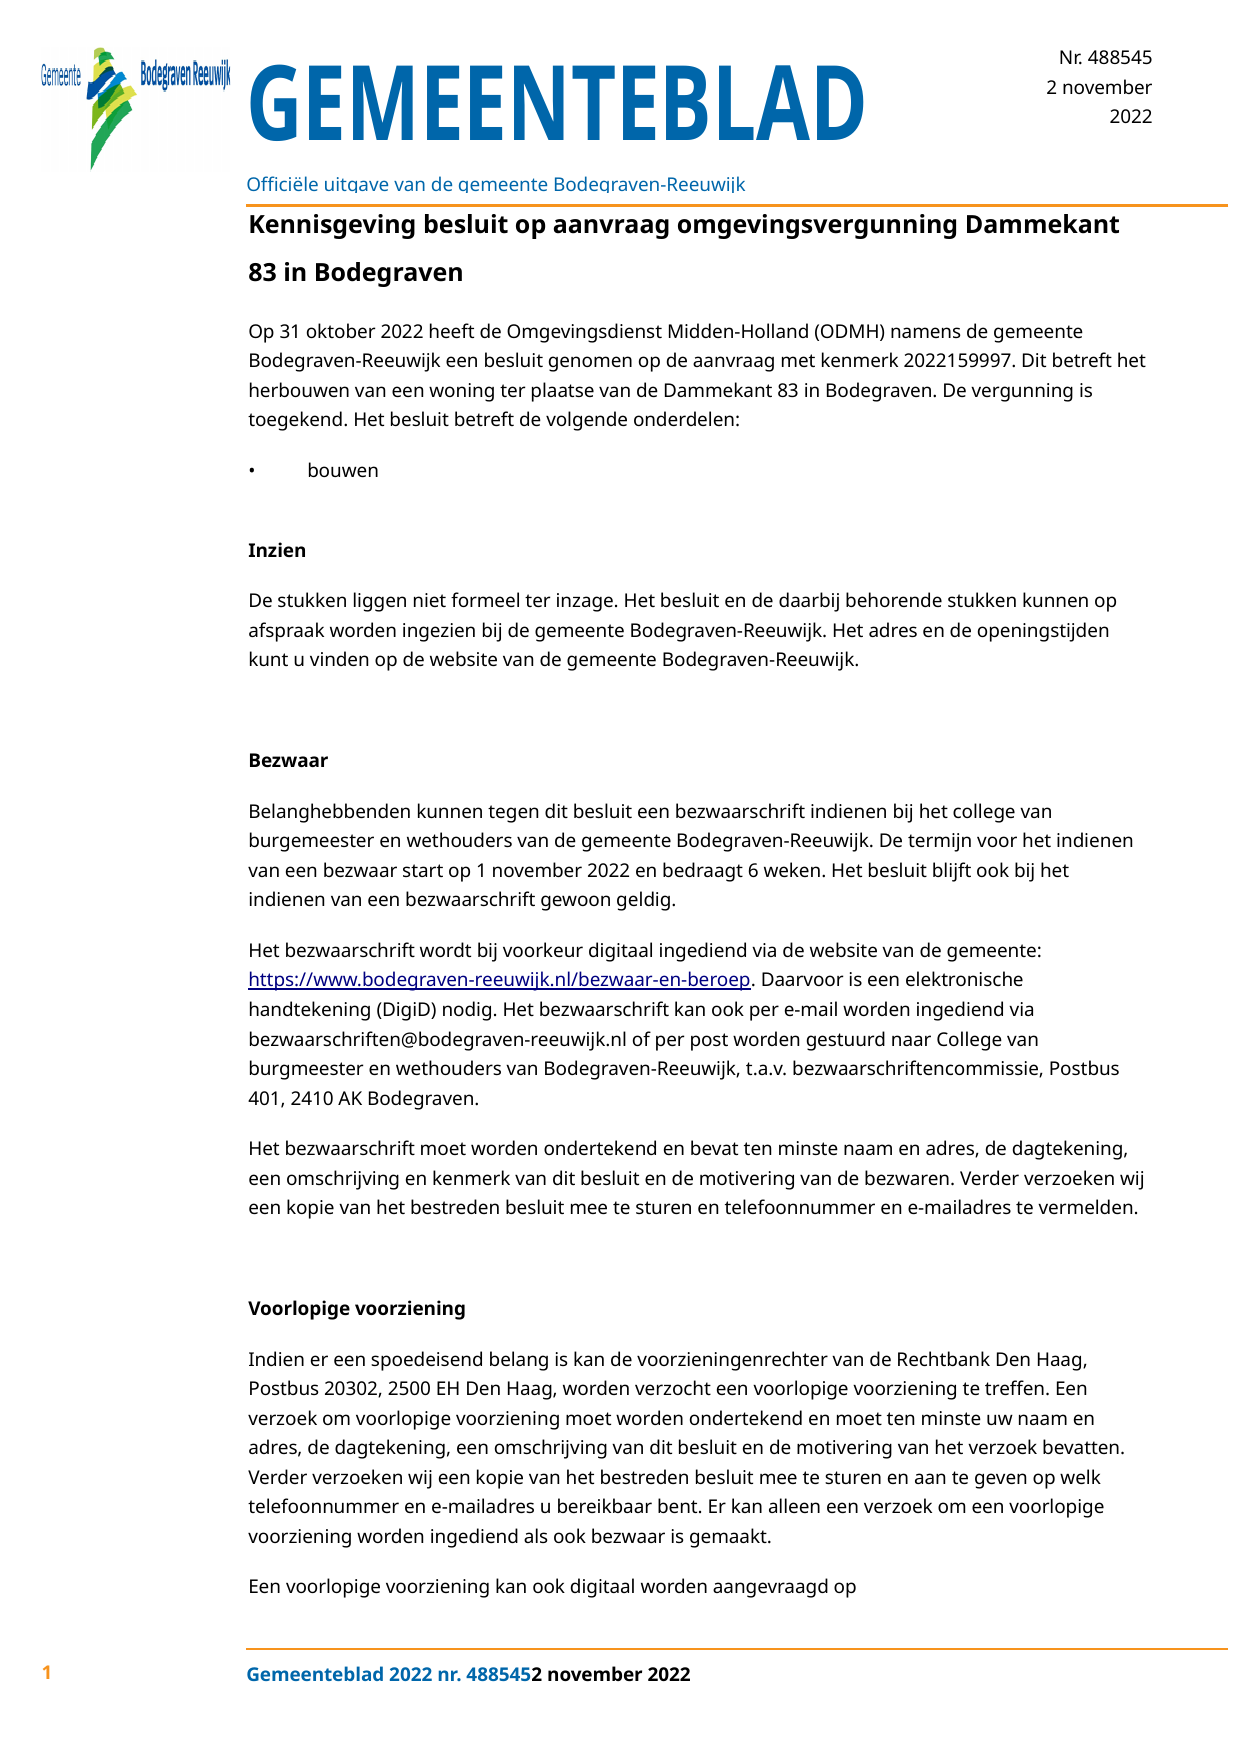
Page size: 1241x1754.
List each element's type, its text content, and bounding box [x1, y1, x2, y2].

text Het bezwaarschrift moet worden ondertekend en bevat ten minste naam en adres, de dagtekening, een omschrijving en kenmerk van dit besluit en de motivering van de bezwaren. Verder verzoeken wij een kopie van het bestreden besluit mee te sturen en telefoonnummer en e-mailadres te vermelden. [248, 1135, 1152, 1220]
text De stukken liggen niet formeel ter inzage. Het besluit en de daarbij behorende stukken kunnen op afspraak worden ingezien bij de gemeente Bodegraven-Reeuwijk. Het adres en de openingstijden kunt u vinden op de website van de gemeente Bodegraven-Reeuwijk. [248, 587, 1152, 672]
picture [41, 47, 231, 172]
text Voorlopige voorziening [248, 1295, 1152, 1321]
text Het bezwaarschrift wordt bij voorkeur digitaal ingediend via de website van de gemeente: https://www.bodegraven-reeuwijk.nl/bezwaar-en-beroep. Daarvoor is een elektronische handtekening (DigiD) nodig. Het bezwaarschrift kan ook per e-mail worden ingediend via bezwaarschriften@bodegraven-reeuwijk.nl of per post worden gestuurd naar College van burgmeester en wethouders van Bodegraven-Reeuwijk, t.a.v. bezwaarschriftencommissie, Postbus 401, 2410 AK Bodegraven. [248, 937, 1152, 1111]
text Bezwaar [248, 747, 1152, 773]
text Kennisgeving besluit op aanvraag omgevingsvergunning Dammekant 83 in Bodegraven [248, 207, 1152, 288]
text Belanghebbenden kunnen tegen dit besluit een bezwaarschrift indienen bij het college van burgemeester en wethouders van de gemeente Bodegraven-Reeuwijk. De termijn voor het indienen van een bezwaar start op 1 november 2022 en bedraagt 6 weken. Het besluit blijft ook bij het indienen van een bezwaarschrift gewoon geldig. [248, 798, 1152, 912]
list bouwen [248, 457, 1152, 483]
text Op 31 oktober 2022 heeft de Omgevingsdienst Midden-Holland (ODMH) namens de gemeente Bodegraven-Reeuwijk een besluit genomen op de aanvraag met kenmerk 2022159997. Dit betreft het herbouwen van een woning ter plaatse van de Dammekant 83 in Bodegraven. De vergunning is toegekend. Het besluit betreft de volgende onderdelen: [248, 318, 1152, 432]
text Indien er een spoedeisend belang is kan de voorzieningenrechter van de Rechtbank Den Haag, Postbus 20302, 2500 EH Den Haag, worden verzocht een voorlopige voorziening te treffen. Een verzoek om voorlopige voorziening moet worden ondertekend en moet ten minste uw naam en adres, de dagtekening, een omschrijving van dit besluit en de motivering van het verzoek bevatten. Verder verzoeken wij een kopie van het bestreden besluit mee te sturen en aan te geven op welk telefoonnummer en e-mailadres u bereikbaar bent. Er kan alleen een verzoek om een voorlopige voorziening worden ingediend als ook bezwaar is gemaakt. [248, 1346, 1152, 1549]
text Een voorlopige voorziening kan ook digitaal worden aangevraagd op [248, 1574, 1152, 1599]
text Inzien [248, 537, 1152, 563]
